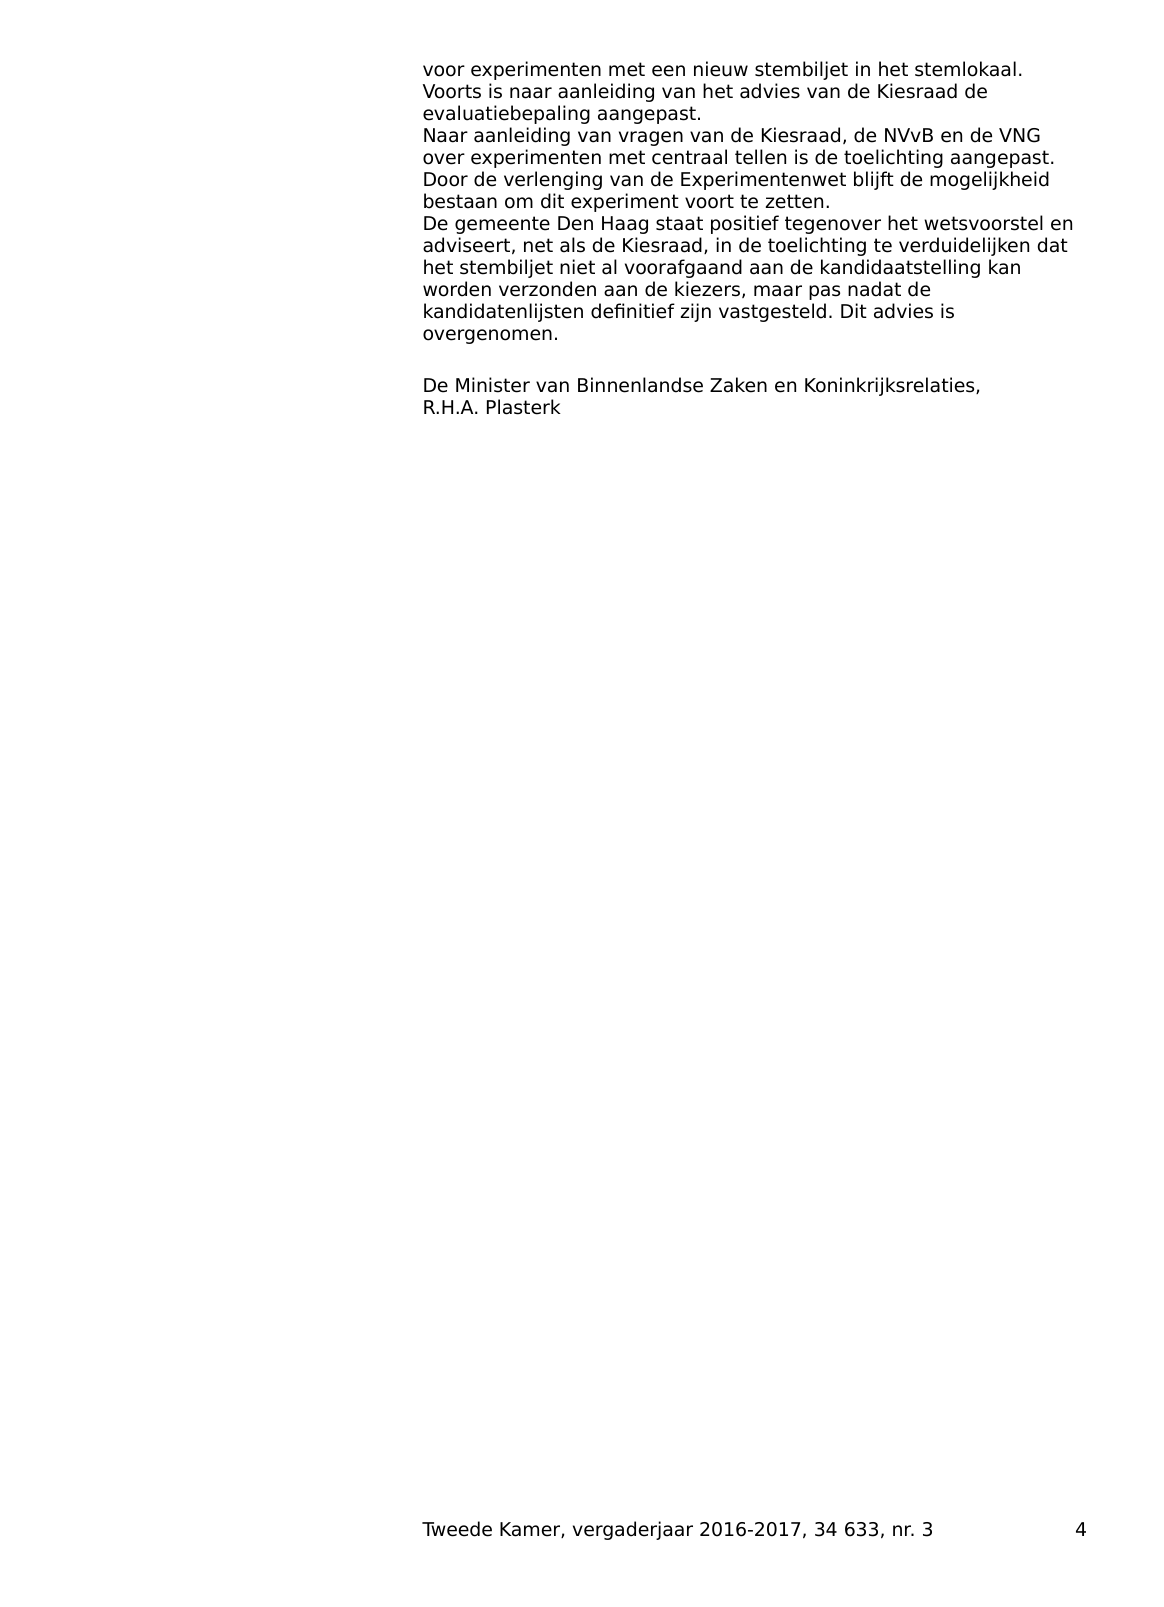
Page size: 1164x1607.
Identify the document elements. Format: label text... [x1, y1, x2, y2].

text Naar aanleiding van vragen van de Kiesraad, de NVvB en de VNG over experimenten met centraal tellen is de toelichting aangepast. Door de verlenging van de Experimentenwet blijft de mogelijkheid bestaan om dit experiment voort te zetten. [422, 125, 1087, 213]
text voor experimenten met een nieuw stembiljet in het stemlokaal. Voorts is naar aanleiding van het advies van de Kiesraad de evaluatiebepaling aangepast. [422, 59, 1087, 125]
text De gemeente Den Haag staat positief tegenover het wetsvoorstel en adviseert, net als de Kiesraad, in de toelichting te verduidelijken dat het stembiljet niet al voorafgaand aan de kandidaatstelling kan worden verzonden aan de kiezers, maar pas nadat de kandidatenlijsten definitief zijn vastgesteld. Dit advies is overgenomen. [422, 213, 1087, 345]
text De Minister van Binnenlandse Zaken en Koninkrijksrelaties, R.H.A. Plasterk [422, 375, 1087, 419]
